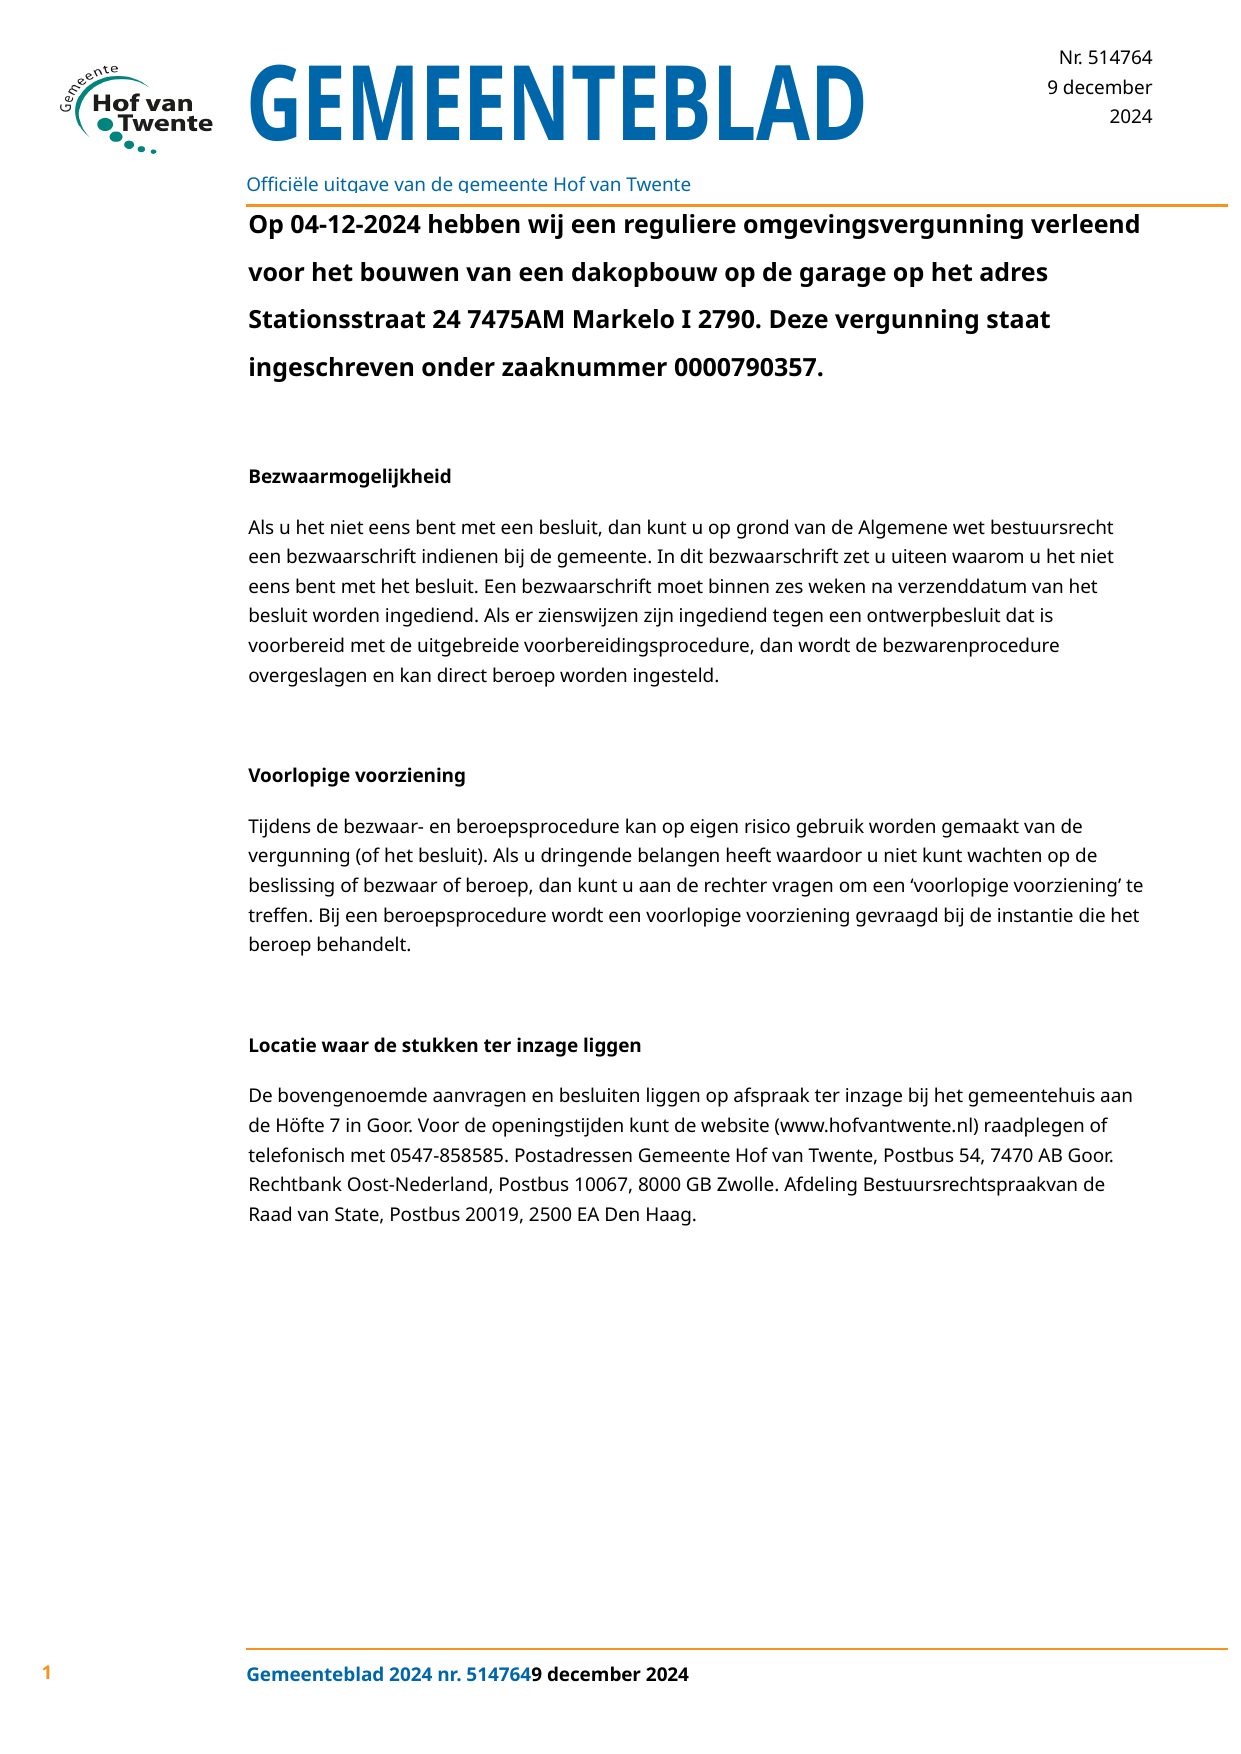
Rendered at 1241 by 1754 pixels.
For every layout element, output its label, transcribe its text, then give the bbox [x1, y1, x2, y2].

text De bovengenoemde aanvragen en besluiten liggen op afspraak ter inzage bij het gemeentehuis aan de Höfte 7 in Goor. Voor de openingstijden kunt de website (www.hofvantwente.nl) raadplegen of telefonisch met 0547-858585. Postadressen Gemeente Hof van Twente, Postbus 54, 7470 AB Goor. Rechtbank Oost-Nederland, Postbus 10067, 8000 GB Zwolle. Afdeling Bestuursrechtspraakvan de Raad van State, Postbus 20019, 2500 EA Den Haag. [248, 1083, 1152, 1227]
text Bezwaarmogelijkheid [248, 463, 1152, 489]
text Voorlopige voorziening [248, 763, 1152, 788]
text Tijdens de bezwaar- en beroepsprocedure kan op eigen risico gebruik worden gemaakt van de vergunning (of het besluit). Als u dringende belangen heeft waardoor u niet kunt wachten op de beslissing of bezwaar of beroep, dan kunt u aan de rechter vragen om een ‘voorlopige voorziening’ te treffen. Bij een beroepsprocedure wordt een voorlopige voorziening gevraagd bij de instantie die het beroep behandelt. [248, 813, 1152, 957]
text Locatie waar de stukken ter inzage liggen [248, 1032, 1152, 1058]
picture [41, 47, 231, 172]
text Op 04-12-2024 hebben wij een reguliere omgevingsvergunning verleend voor het bouwen van een dakopbouw op de garage op het adres Stationsstraat 24 7475AM Markelo I 2790. Deze vergunning staat ingeschreven onder zaaknummer 0000790357. [248, 207, 1152, 384]
text Als u het niet eens bent met een besluit, dan kunt u op grond van de Algemene wet bestuursrecht een bezwaarschrift indienen bij de gemeente. In dit bezwaarschrift zet u uiteen waarom u het niet eens bent met het besluit. Een bezwaarschrift moet binnen zes weken na verzenddatum van het besluit worden ingediend. Als er zienswijzen zijn ingediend tegen een ontwerpbesluit dat is voorbereid met de uitgebreide voorbereidingsprocedure, dan wordt de bezwarenprocedure overgeslagen en kan direct beroep worden ingesteld. [248, 514, 1152, 688]
